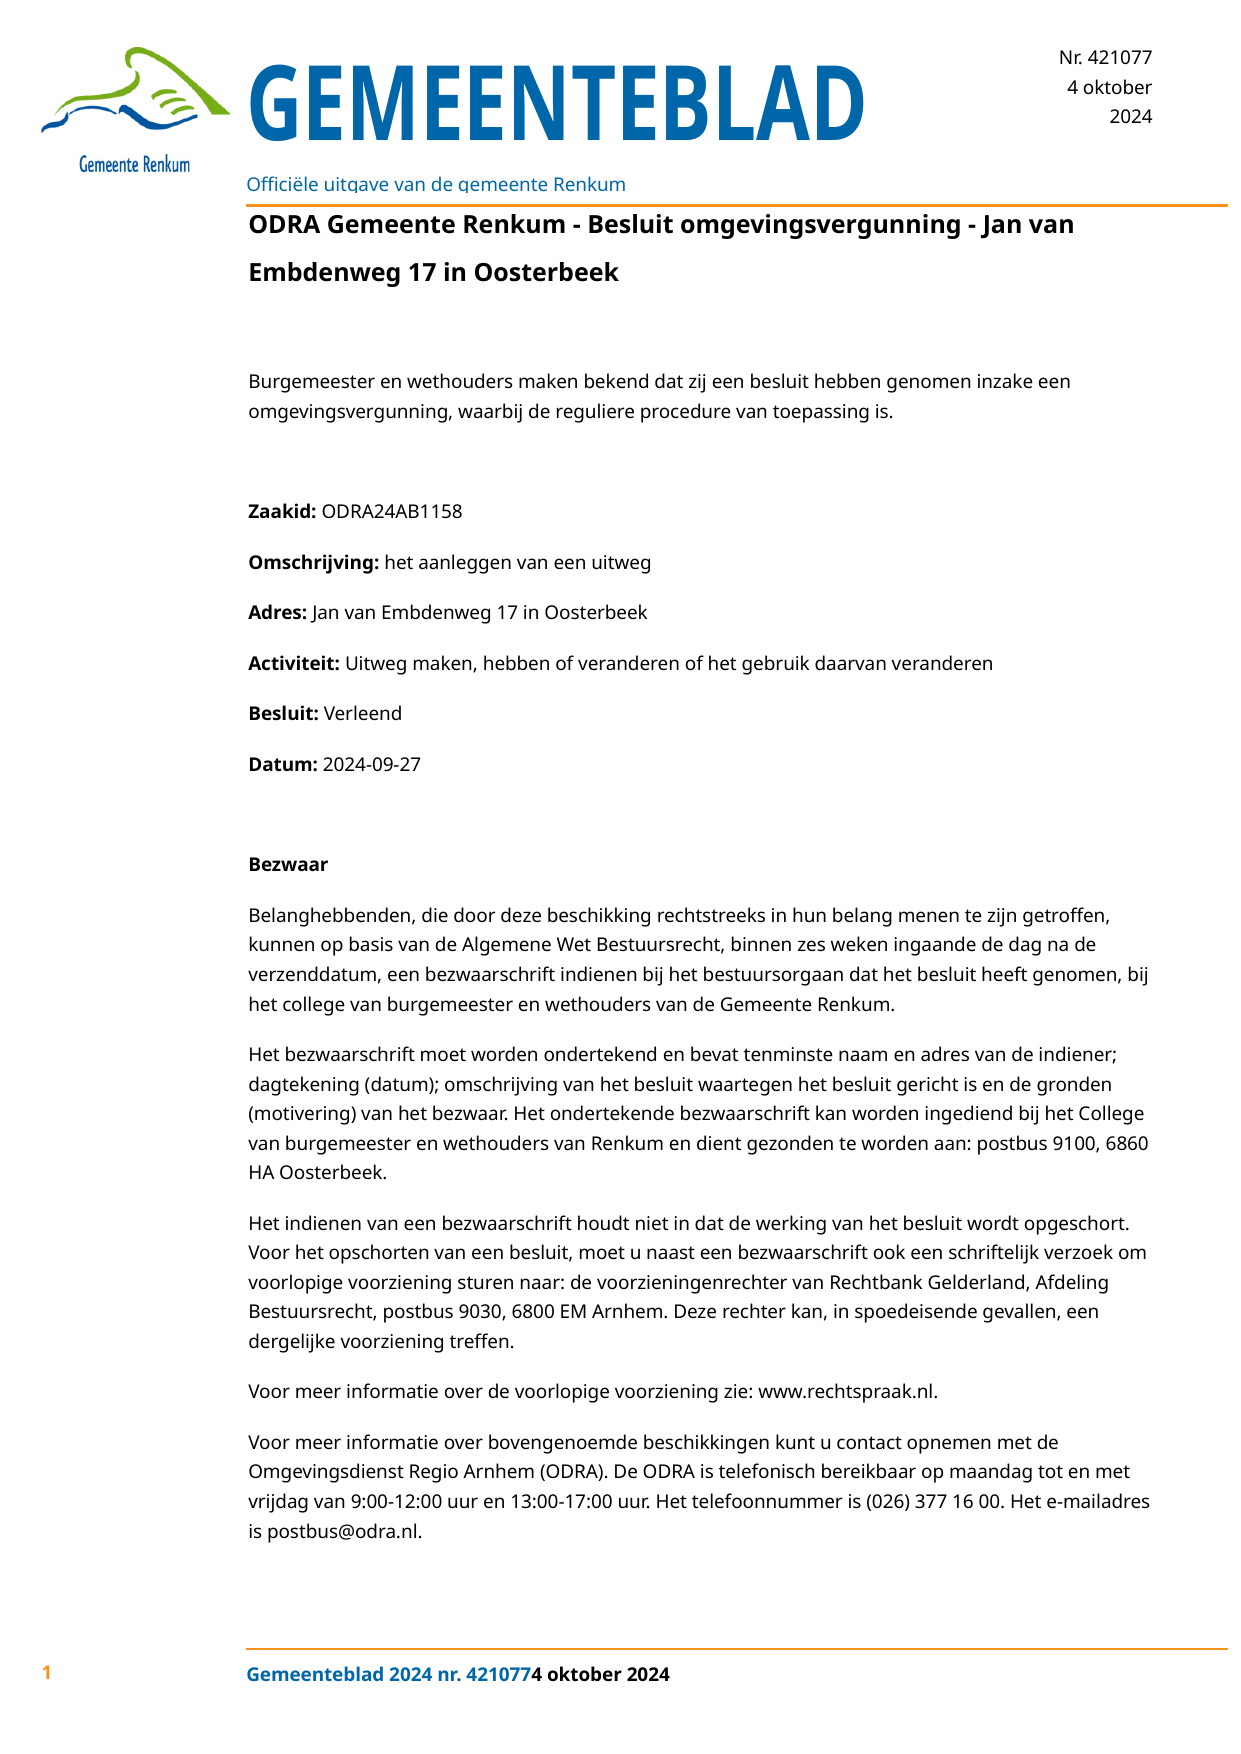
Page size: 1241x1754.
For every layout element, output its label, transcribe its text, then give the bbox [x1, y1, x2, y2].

text Belanghebbenden, die door deze beschikking rechtstreeks in hun belang menen te zijn getroffen, kunnen op basis van de Algemene Wet Bestuursrecht, binnen zes weken ingaande de dag na de verzenddatum, een bezwaarschrift indienen bij het bestuursorgaan dat het besluit heeft genomen, bij het college van burgemeester en wethouders van de Gemeente Renkum. [248, 902, 1152, 1017]
text Activiteit: Uitweg maken, hebben of veranderen of het gebruik daarvan veranderen [248, 650, 1152, 676]
text ODRA Gemeente Renkum - Besluit omgevingsvergunning - Jan van Embdenweg 17 in Oosterbeek [248, 207, 1152, 288]
text Burgemeester en wethouders maken bekend dat zij een besluit hebben genomen inzake een omgevingsvergunning, waarbij de reguliere procedure van toepassing is. [248, 368, 1152, 424]
text Besluit: Verleend [248, 700, 1152, 726]
text Omschrijving: het aanleggen van een uitweg [248, 549, 1152, 575]
text Voor meer informatie over bovengenoemde beschikkingen kunt u contact opnemen met de Omgevingsdienst Regio Arnhem (ODRA). De ODRA is telefonisch bereikbaar op maandag tot en met vrijdag van 9:00-12:00 uur en 13:00-17:00 uur. Het telefoonnummer is (026) 377 16 00. Het e-mailadres is postbus@odra.nl. [248, 1429, 1152, 1544]
text Adres: Jan van Embdenweg 17 in Oosterbeek [248, 599, 1152, 625]
text Het bezwaarschrift moet worden ondertekend en bevat tenminste naam en adres van de indiener; dagtekening (datum); omschrijving van het besluit waartegen het besluit gericht is en de gronden (motivering) van het bezwaar. Het ondertekende bezwaarschrift kan worden ingediend bij het College van burgemeester en wethouders van Renkum en dient gezonden te worden aan: postbus 9100, 6860 HA Oosterbeek. [248, 1041, 1152, 1185]
text Voor meer informatie over de voorlopige voorziening zie: www.rechtspraak.nl. [248, 1379, 1152, 1404]
text Datum: 2024-09-27 [248, 751, 1152, 777]
text Bezwaar [248, 852, 1152, 877]
picture [41, 47, 231, 172]
text Zaakid: ODRA24AB1158 [248, 499, 1152, 524]
text Het indienen van een bezwaarschrift houdt niet in dat de werking van het besluit wordt opgeschort. Voor het opschorten van een besluit, moet u naast een bezwaarschrift ook een schriftelijk verzoek om voorlopige voorziening sturen naar: de voorzieningenrechter van Rechtbank Gelderland, Afdeling Bestuursrecht, postbus 9030, 6800 EM Arnhem. Deze rechter kan, in spoedeisende gevallen, een dergelijke voorziening treffen. [248, 1210, 1152, 1354]
